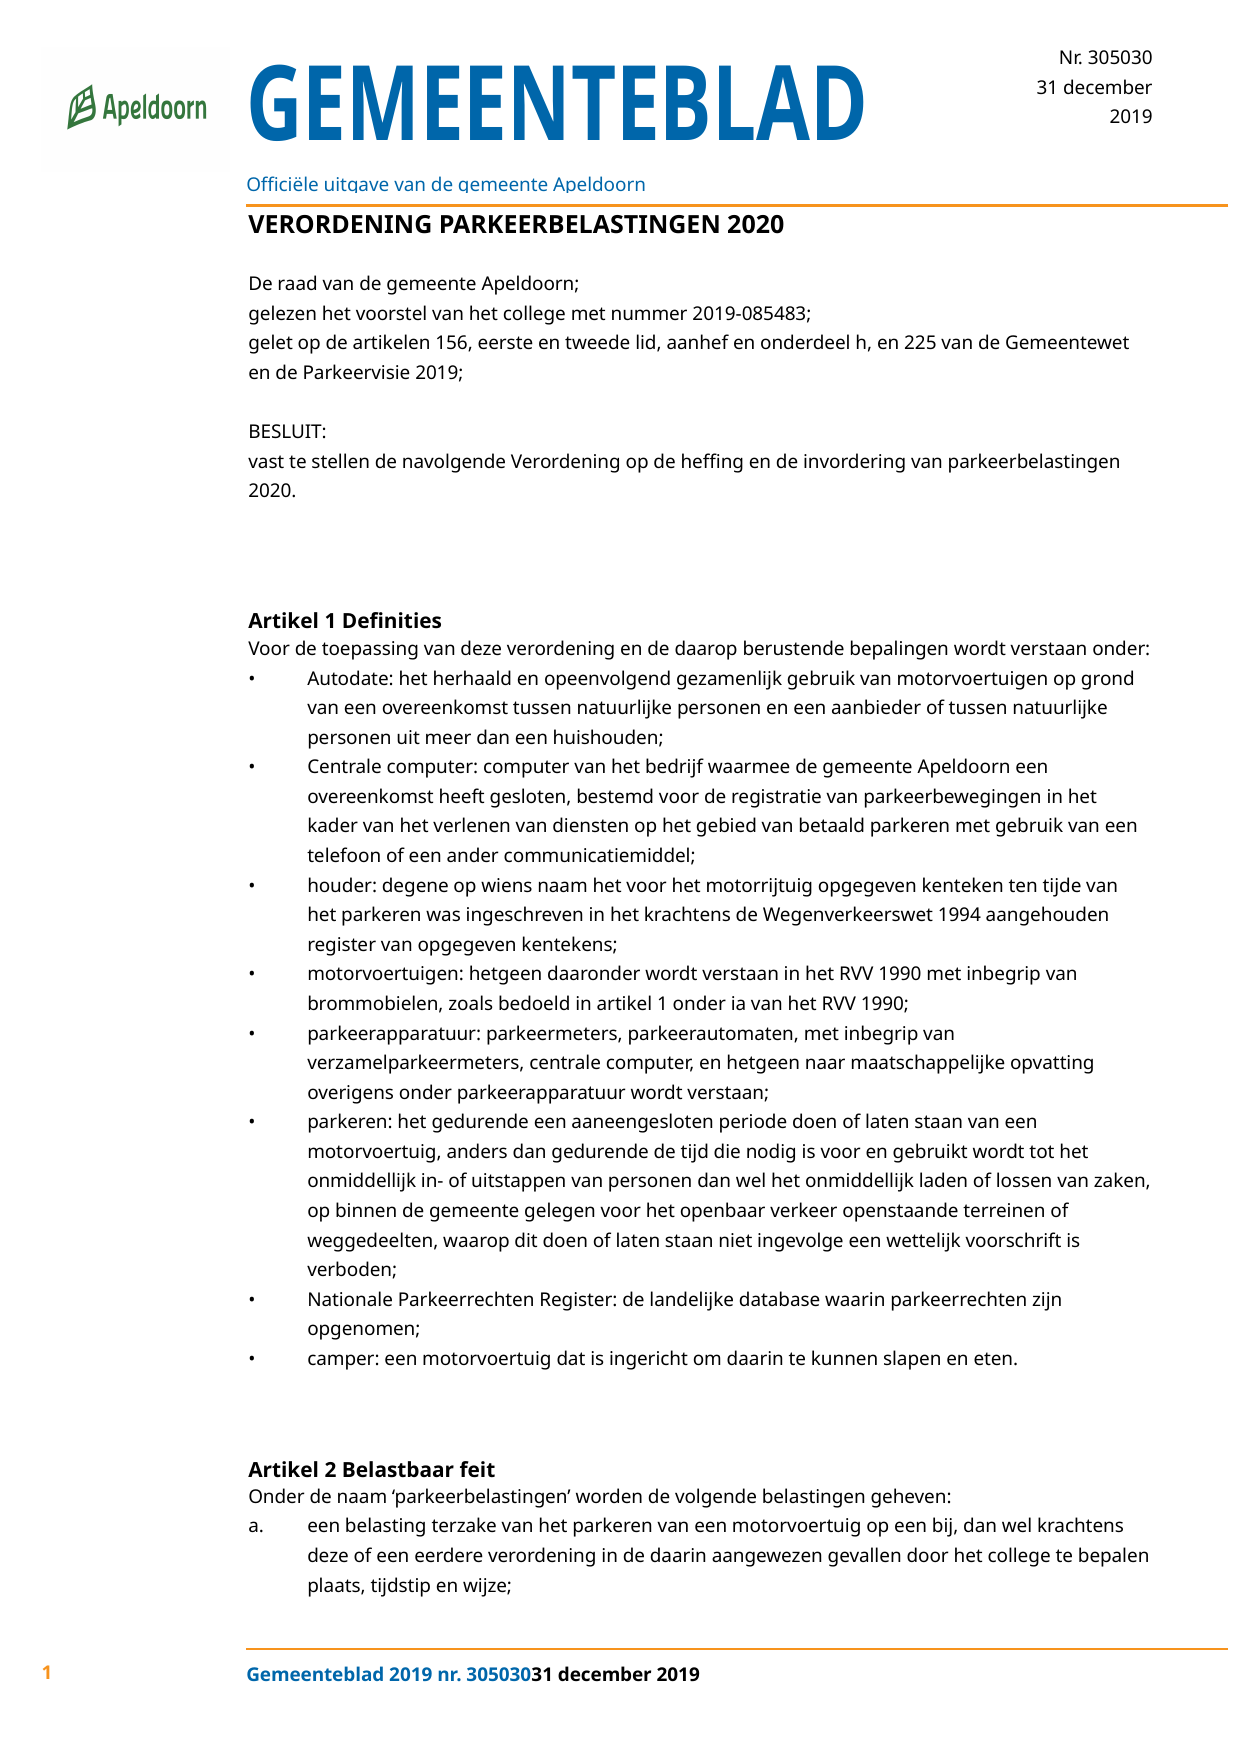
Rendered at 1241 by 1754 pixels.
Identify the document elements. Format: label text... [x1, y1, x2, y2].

list Autodate: het herhaald en opeenvolgend gezamenlijk gebruik van motorvoertuigen op grond van een overeenkomst tussen natuurlijke personen en een aanbieder of tussen natuurlijke personen uit meer dan een huishouden; [248, 665, 1152, 749]
list motorvoertuigen: hetgeen daaronder wordt verstaan in het RVV 1990 met inbegrip van brommobielen, zoals bedoeld in artikel 1 onder ia van het RVV 1990; [248, 961, 1152, 1016]
list camper: een motorvoertuig dat is ingericht om daarin te kunnen slapen en eten. [248, 1345, 1152, 1371]
text De raad van de gemeente Apeldoorn; [248, 270, 1152, 296]
text gelet op de artikelen 156, eerste en tweede lid, aanhef en onderdeel h, en 225 van de Gemeentewet en de Parkeervisie 2019; [248, 329, 1152, 385]
text BESLUIT: [248, 418, 1152, 444]
text Artikel 1 Definities [248, 607, 1152, 635]
text vast te stellen de navolgende Verordening op de heffing en de invordering van parkeerbelastingen 2020. [248, 448, 1152, 503]
list een belasting terzake van het parkeren van een motorvoertuig op een bij, dan wel krachtens deze of een eerdere verordening in de daarin aangewezen gevallen door het college te bepalen plaats, tijdstip en wijze; [248, 1513, 1152, 1598]
list parkeerapparatuur: parkeermeters, parkeerautomaten, met inbegrip van verzamelparkeermeters, centrale computer, en hetgeen naar maatschappelijke opvatting overigens onder parkeerapparatuur wordt verstaan; [248, 1020, 1152, 1104]
text VERORDENING PARKEERBELASTINGEN 2020 [248, 207, 1152, 241]
list Centrale computer: computer van het bedrijf waarmee de gemeente Apeldoorn een overeenkomst heeft gesloten, bestemd voor de registratie van parkeerbewegingen in het kader van het verlenen van diensten op het gebied van betaald parkeren met gebruik van een telefoon of een ander communicatiemiddel; [248, 753, 1152, 868]
list Nationale Parkeerrechten Register: de landelijke database waarin parkeerrechten zijn opgenomen; [248, 1286, 1152, 1341]
picture [41, 47, 231, 172]
text Artikel 2 Belastbaar feit [248, 1455, 1152, 1483]
list parkeren: het gedurende een aaneengesloten periode doen of laten staan van een motorvoertuig, anders dan gedurende de tijd die nodig is voor en gebruikt wordt tot het onmiddellijk in- of uitstappen van personen dan wel het onmiddellijk laden of lossen van zaken, op binnen de gemeente gelegen voor het openbaar verkeer openstaande terreinen of weggedeelten, waarop dit doen of laten staan niet ingevolge een wettelijk voorschrift is verboden; [248, 1108, 1152, 1282]
text Voor de toepassing van deze verordening en de daarop berustende bepalingen wordt verstaan onder: [248, 635, 1152, 661]
text gelezen het voorstel van het college met nummer 2019-085483; [248, 300, 1152, 326]
list houder: degene op wiens naam het voor het motorrijtuig opgegeven kenteken ten tijde van het parkeren was ingeschreven in het krachtens de Wegenverkeerswet 1994 aangehouden register van opgegeven kentekens; [248, 872, 1152, 957]
text Onder de naam ‘parkeerbelastingen’ worden de volgende belastingen geheven: [248, 1483, 1152, 1509]
